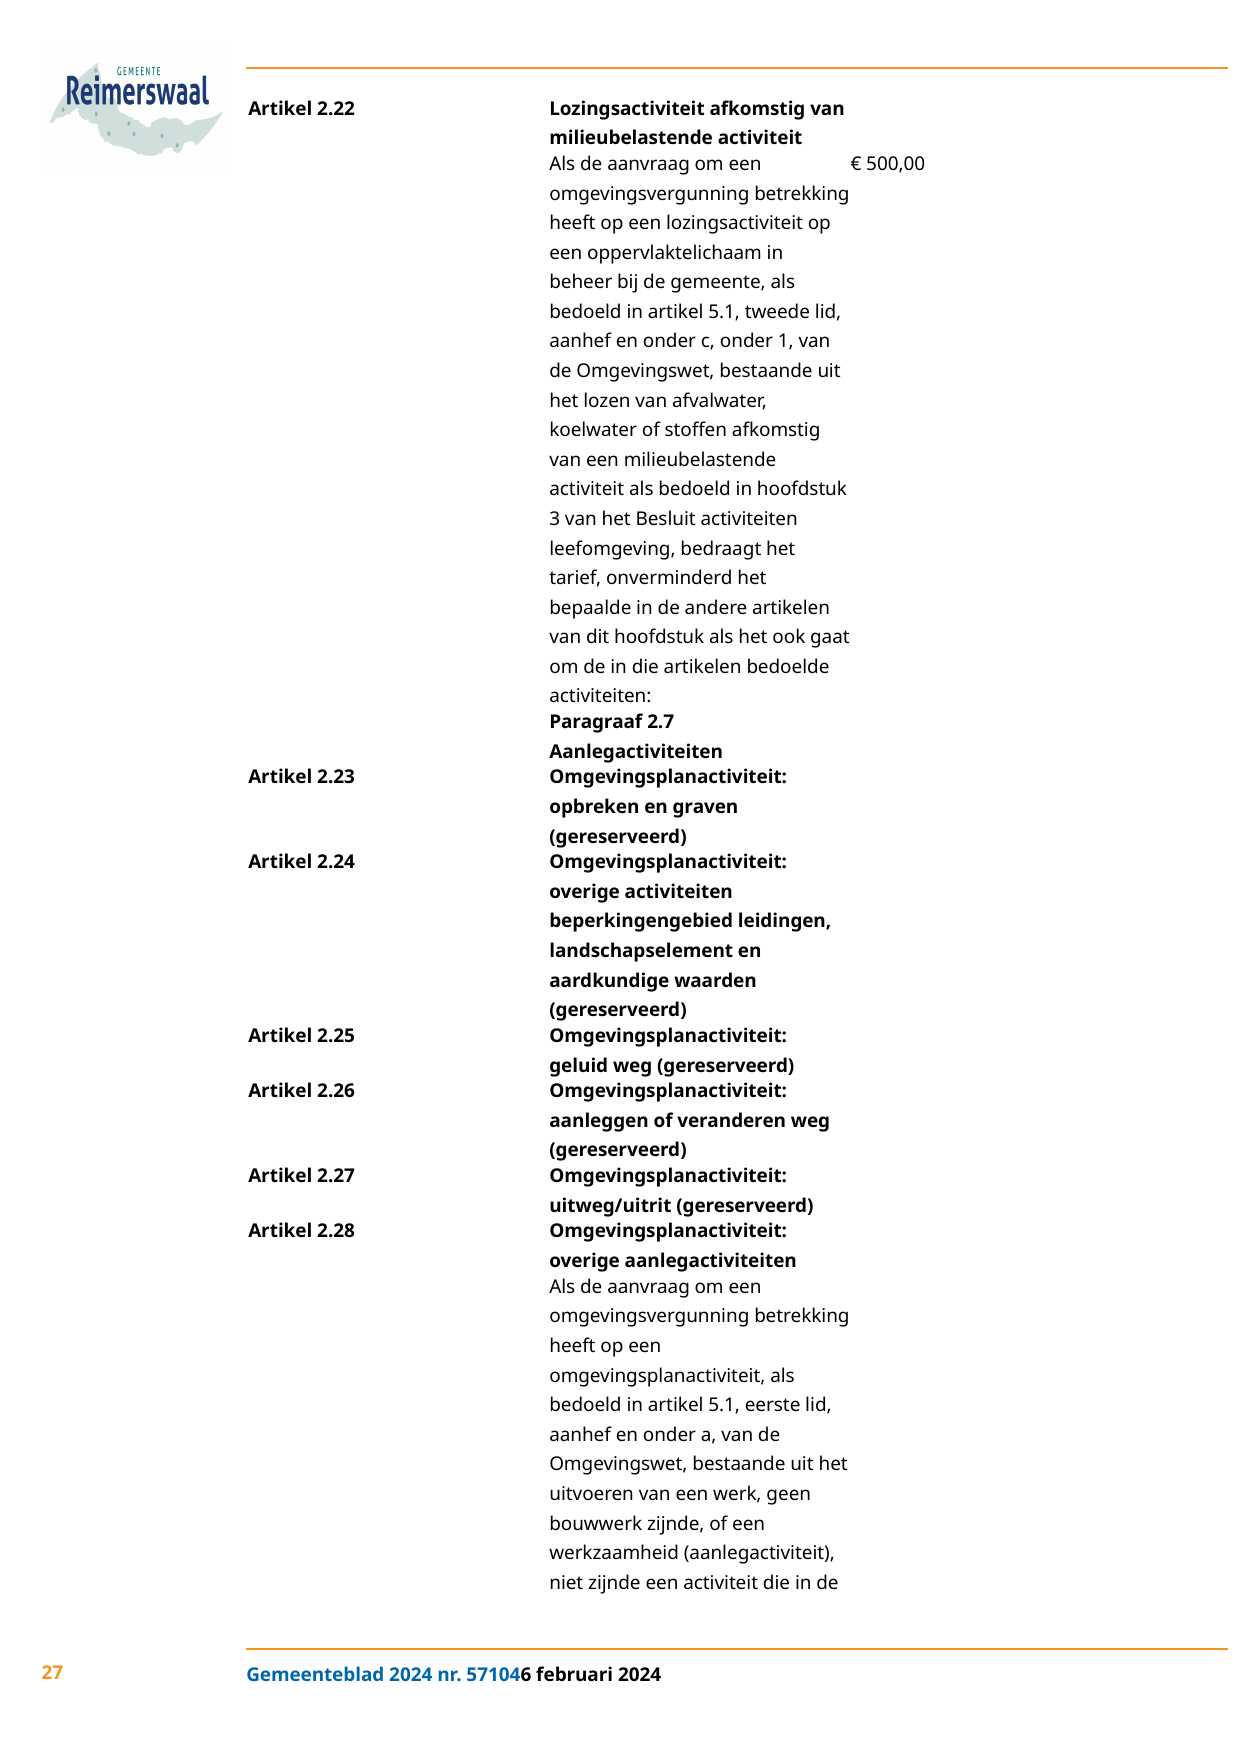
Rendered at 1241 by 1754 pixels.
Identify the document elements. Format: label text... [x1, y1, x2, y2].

table_cell Artikel 2.27 [248, 1163, 549, 1218]
table_cell [850, 1163, 1152, 1218]
table_cell Artikel 2.28 [248, 1218, 549, 1273]
table_cell Artikel 2.22 [248, 95, 549, 150]
table_cell [850, 764, 1152, 848]
table_cell Omgevingsplanactiviteit: uitweg/uitrit (gereserveerd) [549, 1163, 850, 1218]
table_cell Omgevingsplanactiviteit: opbreken en graven (gereserveerd) [549, 764, 850, 848]
table_cell Paragraaf 2.7 Aanlegactiviteiten [549, 708, 850, 764]
table_cell [850, 95, 1152, 150]
table_cell [850, 849, 1152, 1022]
table_cell [850, 708, 1152, 764]
table_cell Als de aanvraag om een omgevingsvergunning betrekking heeft op een omgevingsplanactiviteit, als bedoeld in artikel 5.1, eerste lid, aanhef en onder a, van de Omgevingswet, bestaande uit het uitvoeren van een werk, geen bouwwerk zijnde, of een werkzaamheid (aanlegactiviteit), niet zijnde een activiteit die in de [549, 1273, 850, 1594]
table_cell € 500,00 [850, 150, 1152, 708]
table_cell Omgevingsplanactiviteit: overige activiteiten beperkingengebied leidingen, landschapselement en aardkundige waarden (gereserveerd) [549, 849, 850, 1022]
table_cell [850, 1218, 1152, 1273]
table_cell Omgevingsplanactiviteit: geluid weg (gereserveerd) [549, 1022, 850, 1077]
table_cell Artikel 2.25 [248, 1022, 549, 1077]
table_cell Artikel 2.23 [248, 764, 549, 848]
table_cell [248, 150, 549, 708]
table_cell [850, 1078, 1152, 1162]
picture [41, 47, 231, 172]
table_cell Omgevingsplanactiviteit: aanleggen of veranderen weg (gereserveerd) [549, 1078, 850, 1162]
table_cell Lozingsactiviteit afkomstig van milieubelastende activiteit [549, 95, 850, 150]
table_cell Artikel 2.26 [248, 1078, 549, 1162]
table_cell [850, 1273, 1152, 1594]
table_cell [248, 708, 549, 764]
table_cell Omgevingsplanactiviteit: overige aanlegactiviteiten [549, 1218, 850, 1273]
table_cell Als de aanvraag om een omgevingsvergunning betrekking heeft op een lozingsactiviteit op een oppervlaktelichaam in beheer bij de gemeente, als bedoeld in artikel 5.1, tweede lid, aanhef en onder c, onder 1, van de Omgevingswet, bestaande uit het lozen van afvalwater, koelwater of stoffen afkomstig van een milieubelastende activiteit als bedoeld in hoofdstuk 3 van het Besluit activiteiten leefomgeving, bedraagt het tarief, onverminderd het bepaalde in de andere artikelen van dit hoofdstuk als het ook gaat om de in die artikelen bedoelde activiteiten: [549, 150, 850, 708]
table_cell Artikel 2.24 [248, 849, 549, 1022]
table_cell [248, 1273, 549, 1594]
table_cell [850, 1022, 1152, 1077]
